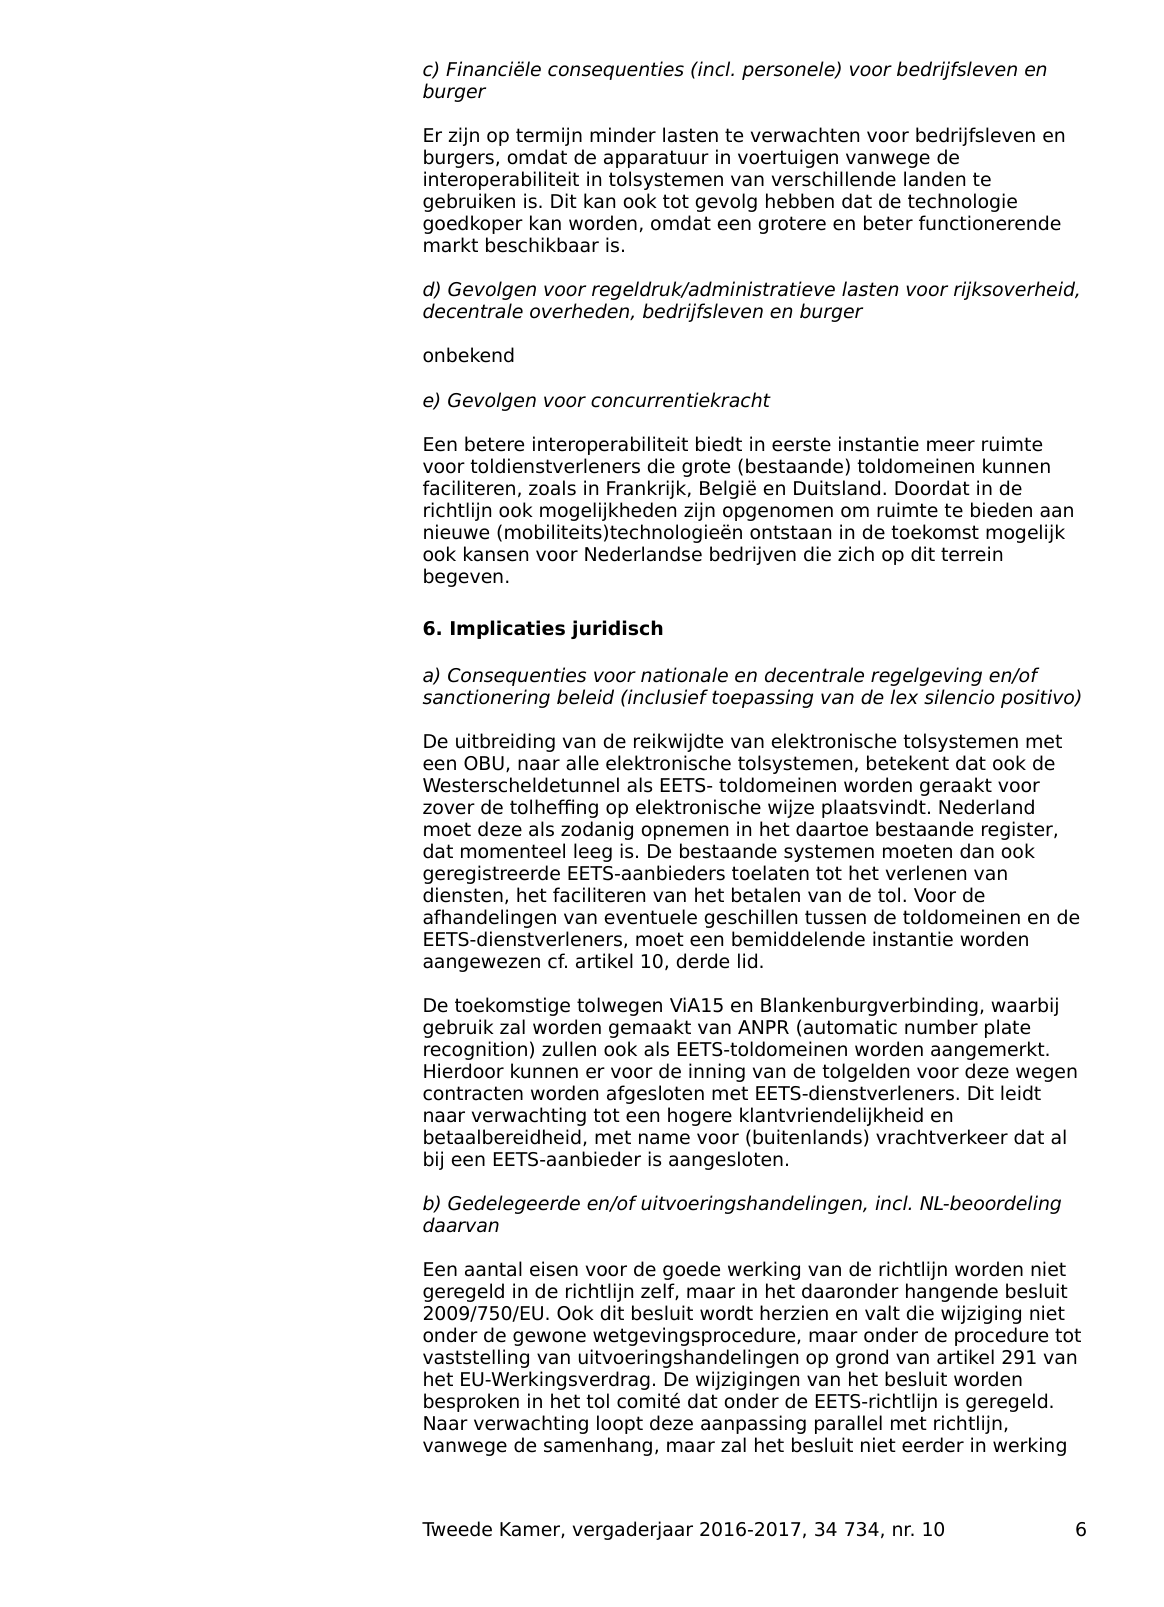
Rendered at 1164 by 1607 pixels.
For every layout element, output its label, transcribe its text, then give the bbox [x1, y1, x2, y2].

subtitle a) Consequenties voor nationale en decentrale regelgeving en/of sanctionering beleid (inclusief toepassing van de lex silencio positivo) [422, 664, 1087, 708]
subtitle d) Gevolgen voor regeldruk/administratieve lasten voor rijksoverheid, decentrale overheden, bedrijfsleven en burger [422, 279, 1087, 323]
subtitle 6. Implicaties juridisch [422, 618, 1087, 639]
text onbekend [422, 345, 1087, 367]
text De toekomstige tolwegen ViA15 en Blankenburgverbinding, waarbij gebruik zal worden gemaakt van ANPR (automatic number plate recognition) zullen ook als EETS-toldomeinen worden aangemerkt. Hierdoor kunnen er voor de inning van de tolgelden voor deze wegen contracten worden afgesloten met EETS-dienstverleners. Dit leidt naar verwachting tot een hogere klantvriendelijkheid en betaalbereidheid, met name voor (buitenlands) vrachtverkeer dat al bij een EETS-aanbieder is aangesloten. [422, 995, 1087, 1171]
subtitle c) Financiële consequenties (incl. personele) voor bedrijfsleven en burger [422, 59, 1087, 103]
subtitle b) Gedelegeerde en/of uitvoeringshandelingen, incl. NL-beoordeling daarvan [422, 1193, 1087, 1237]
text Een aantal eisen voor de goede werking van de richtlijn worden niet geregeld in de richtlijn zelf, maar in het daaronder hangende besluit 2009/750/EU. Ook dit besluit wordt herzien en valt die wijziging niet onder de gewone wetgevingsprocedure, maar onder de procedure tot vaststelling van uitvoeringshandelingen op grond van artikel 291 van het EU-Werkingsverdrag. De wijzigingen van het besluit worden besproken in het tol comité dat onder de EETS-richtlijn is geregeld. Naar verwachting loopt deze aanpassing parallel met richtlijn, vanwege de samenhang, maar zal het besluit niet eerder in werking [422, 1259, 1087, 1457]
subtitle e) Gevolgen voor concurrentiekracht [422, 389, 1087, 412]
text De uitbreiding van de reikwijdte van elektronische tolsystemen met een OBU, naar alle elektronische tolsystemen, betekent dat ook de Westerscheldetunnel als EETS- toldomeinen worden geraakt voor zover de tolheffing op elektronische wijze plaatsvindt. Nederland moet deze als zodanig opnemen in het daartoe bestaande register, dat momenteel leeg is. De bestaande systemen moeten dan ook geregistreerde EETS-aanbieders toelaten tot het verlenen van diensten, het faciliteren van het betalen van de tol. Voor de afhandelingen van eventuele geschillen tussen de toldomeinen en de EETS-dienstverleners, moet een bemiddelende instantie worden aangewezen cf. artikel 10, derde lid. [422, 731, 1087, 972]
text Een betere interoperabiliteit biedt in eerste instantie meer ruimte voor toldienstverleners die grote (bestaande) toldomeinen kunnen faciliteren, zoals in Frankrijk, België en Duitsland. Doordat in de richtlijn ook mogelijkheden zijn opgenomen om ruimte te bieden aan nieuwe (mobiliteits)technologieën ontstaan in de toekomst mogelijk ook kansen voor Nederlandse bedrijven die zich op dit terrein begeven. [422, 434, 1087, 588]
text Er zijn op termijn minder lasten te verwachten voor bedrijfsleven en burgers, omdat de apparatuur in voertuigen vanwege de interoperabiliteit in tolsystemen van verschillende landen te gebruiken is. Dit kan ook tot gevolg hebben dat de technologie goedkoper kan worden, omdat een grotere en beter functionerende markt beschikbaar is. [422, 125, 1087, 257]
